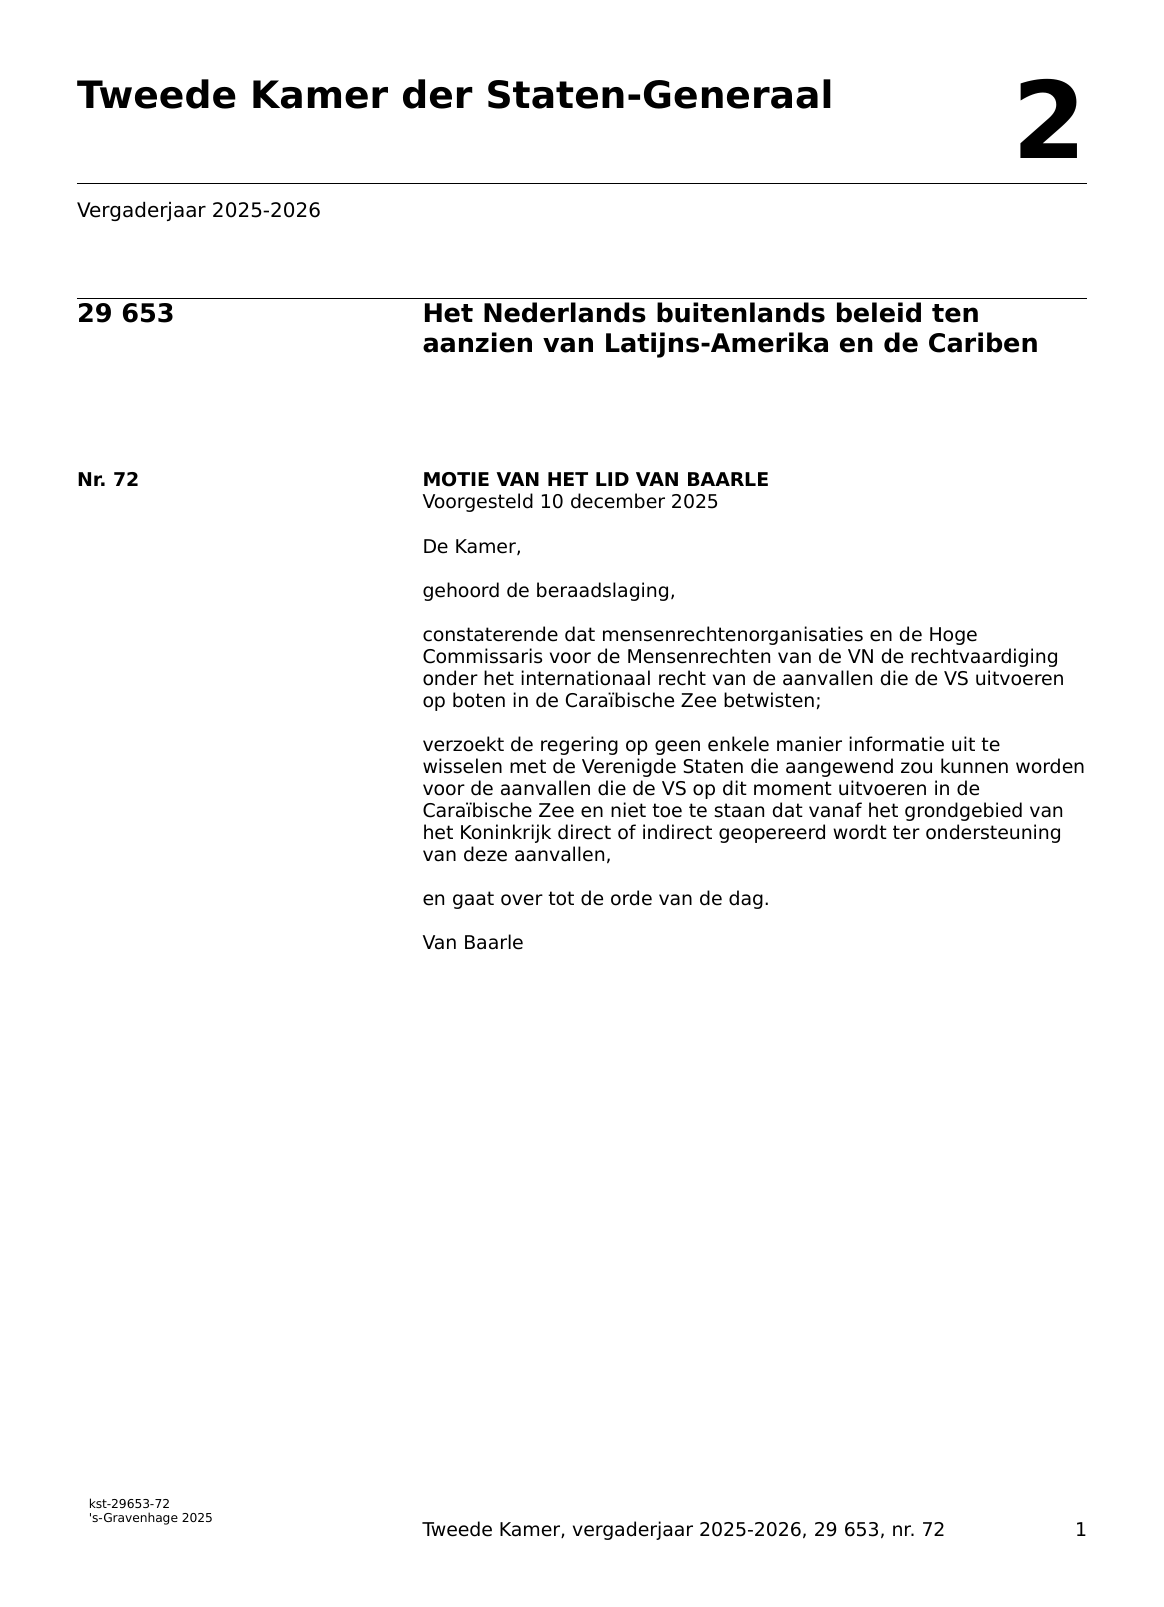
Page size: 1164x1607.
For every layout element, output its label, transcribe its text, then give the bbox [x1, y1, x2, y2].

table_cell Vergaderjaar 2025-2026 [77, 184, 1087, 298]
table_header 2 [886, 59, 1087, 183]
text en gaat over tot de orde van de dag. [422, 888, 1087, 910]
text verzoekt de regering op geen enkele manier informatie uit te wisselen met de Verenigde Staten die aangewend zou kunnen worden voor de aanvallen die de VS op dit moment uitvoeren in de Caraïbische Zee en niet toe te staan dat vanaf het grondgebied van het Koninkrijk direct of indirect geopereerd wordt ter ondersteuning van deze aanvallen, [422, 734, 1087, 866]
subtitle 29 653 Het Nederlands buitenlands beleid ten aanzien van Latijns-Amerika en de Cariben [77, 299, 1087, 358]
text gehoord de beraadslaging, [422, 580, 1087, 602]
text kst-29653-72 [88, 1497, 323, 1511]
table_header Tweede Kamer der Staten-Generaal [77, 59, 886, 183]
text Van Baarle [422, 932, 1087, 954]
text De Kamer, [422, 536, 1087, 557]
text 's-Gravenhage 2025 [88, 1511, 323, 1525]
text constaterende dat mensenrechtenorganisaties en de Hoge Commissaris voor de Mensenrechten van de VN de rechtvaardiging onder het internationaal recht van de aanvallen die de VS uitvoeren op boten in de Caraïbische Zee betwisten; [422, 624, 1087, 712]
text Voorgesteld 10 december 2025 [422, 491, 1087, 513]
subtitle Nr. 72 MOTIE VAN HET LID VAN BAARLE [77, 469, 1087, 491]
